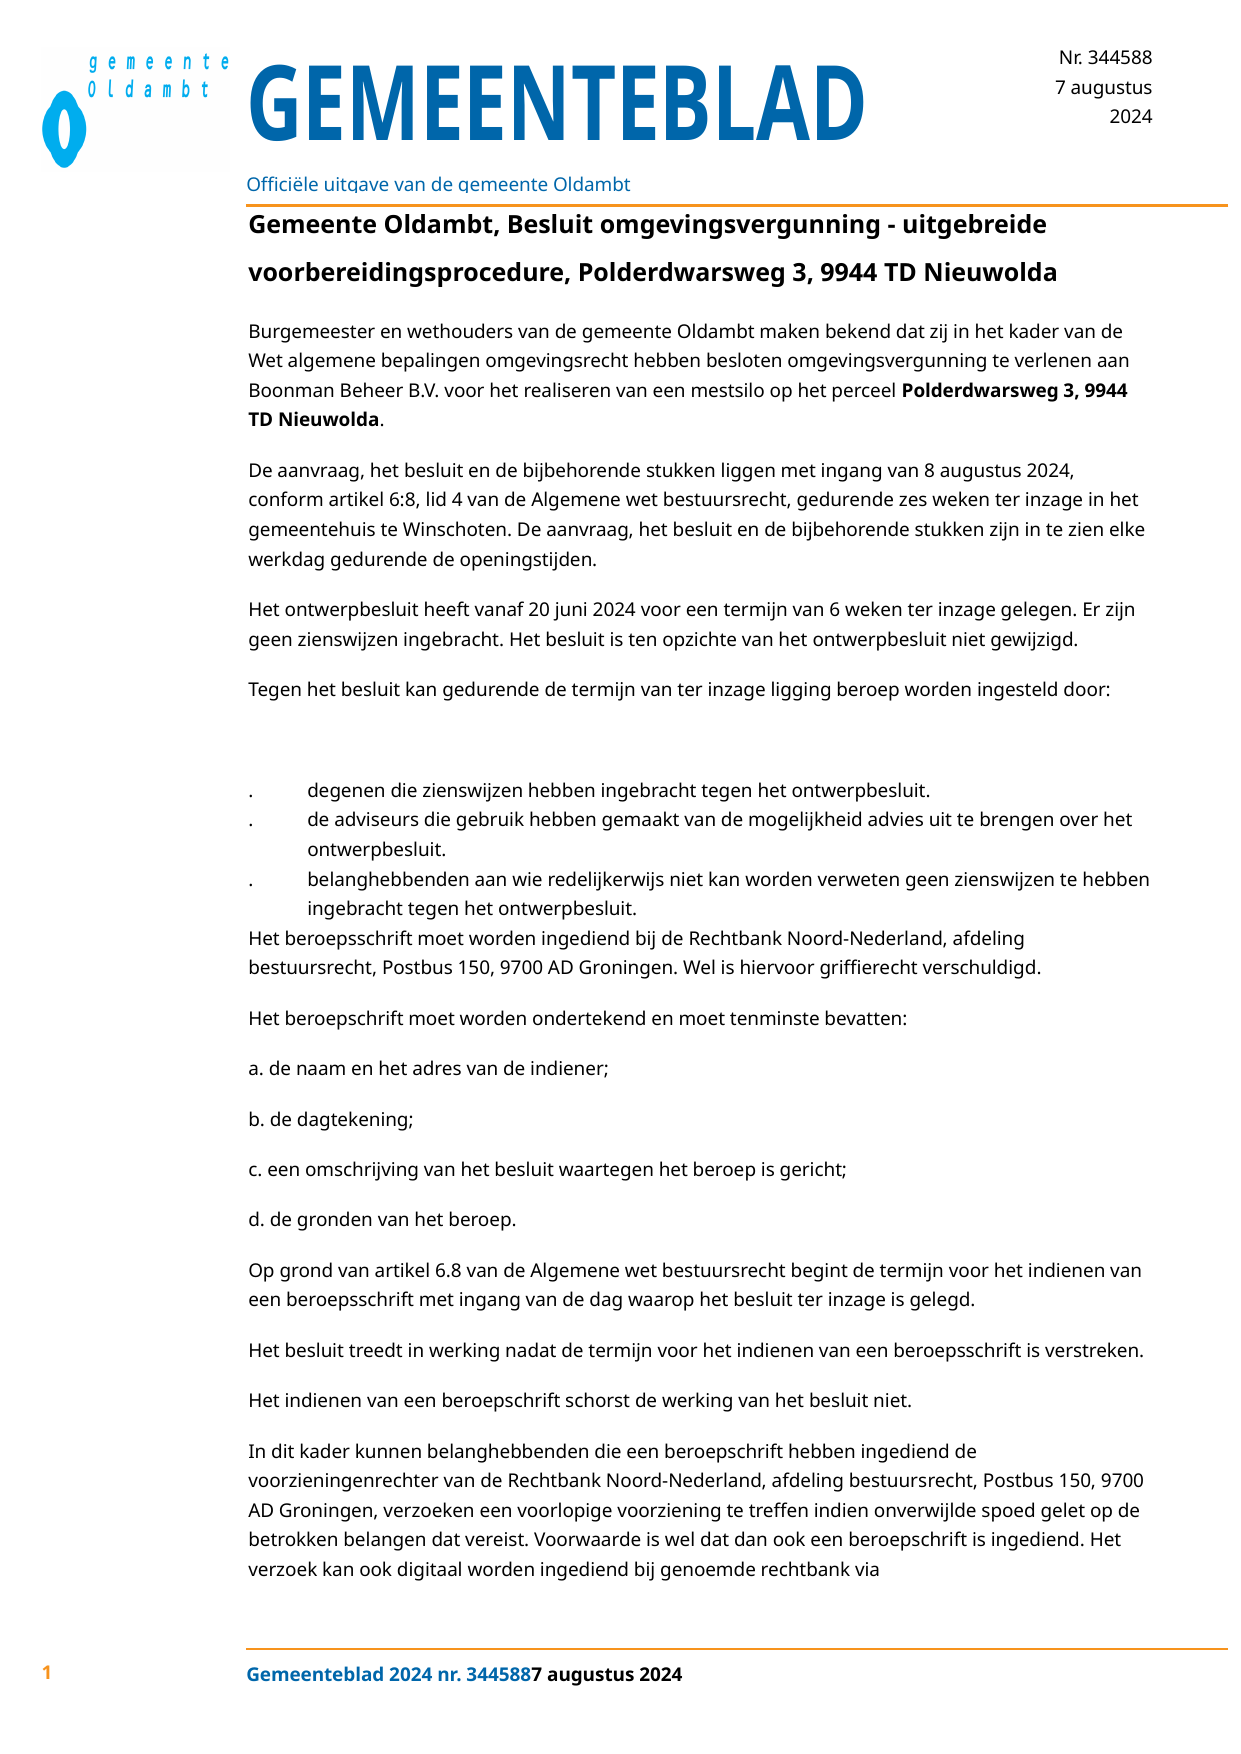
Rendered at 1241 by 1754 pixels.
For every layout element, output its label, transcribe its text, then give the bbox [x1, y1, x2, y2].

text Gemeente Oldambt, Besluit omgevingsvergunning - uitgebreide voorbereidingsprocedure, Polderdwarsweg 3, 9944 TD Nieuwolda [248, 207, 1152, 288]
text De aanvraag, het besluit en de bijbehorende stukken liggen met ingang van 8 augustus 2024, conform artikel 6:8, lid 4 van de Algemene wet bestuursrecht, gedurende zes weken ter inzage in het gemeentehuis te Winschoten. De aanvraag, het besluit en de bijbehorende stukken zijn in te zien elke werkdag gedurende de openingstijden. [248, 457, 1152, 572]
text Het ontwerpbesluit heeft vanaf 20 juni 2024 voor een termijn van 6 weken ter inzage gelegen. Er zijn geen zienswijzen ingebracht. Het besluit is ten opzichte van het ontwerpbesluit niet gewijzigd. [248, 596, 1152, 652]
list belanghebbenden aan wie redelijkerwijs niet kan worden verweten geen zienswijzen te hebben ingebracht tegen het ontwerpbesluit. [248, 866, 1152, 921]
list degenen die zienswijzen hebben ingebracht tegen het ontwerpbesluit. [248, 777, 1152, 803]
list de adviseurs die gebruik hebben gemaakt van de mogelijkheid advies uit te brengen over het ontwerpbesluit. [248, 807, 1152, 862]
text Het besluit treedt in werking nadat de termijn voor het indienen van een beroepsschrift is verstreken. [248, 1337, 1152, 1363]
picture [41, 47, 231, 172]
text c. een omschrijving van het besluit waartegen het beroep is gericht; [248, 1156, 1152, 1182]
text a. de naam en het adres van de indiener; [248, 1055, 1152, 1081]
text Op grond van artikel 6.8 van de Algemene wet bestuursrecht begint de termijn voor het indienen van een beroepsschrift met ingang van de dag waarop het besluit ter inzage is gelegd. [248, 1257, 1152, 1312]
text Burgemeester en wethouders van de gemeente Oldambt maken bekend dat zij in het kader van de Wet algemene bepalingen omgevingsrecht hebben besloten omgevingsvergunning te verlenen aan Boonman Beheer B.V. voor het realiseren van een mestsilo op het perceel Polderdwarsweg 3, 9944 TD Nieuwolda. [248, 318, 1152, 432]
text Het beroepsschrift moet worden ingediend bij de Rechtbank Noord-Nederland, afdeling bestuursrecht, Postbus 150, 9700 AD Groningen. Wel is hiervoor griffierecht verschuldigd. [248, 925, 1152, 980]
text d. de gronden van het beroep. [248, 1207, 1152, 1232]
text In dit kader kunnen belanghebbenden die een beroepschrift hebben ingediend de voorzieningenrechter van de Rechtbank Noord-Nederland, afdeling bestuurs­recht, Postbus 150, 9700 AD Groningen, verzoeken een voorlopige voorziening te treffen indien onverwijlde spoed gelet op de betrokken belangen dat vereist. Voorwaarde is wel dat dan ook een beroepschrift is ingediend. Het verzoek kan ook digitaal worden ingediend bij genoemde rechtbank via [248, 1438, 1152, 1582]
text Het beroepschrift moet worden ondertekend en moet tenminste bevatten: [248, 1005, 1152, 1031]
text Het indienen van een beroepschrift schorst de werking van het besluit niet. [248, 1387, 1152, 1413]
text b. de dagtekening; [248, 1106, 1152, 1132]
text Tegen het besluit kan gedurende de termijn van ter inzage ligging beroep worden ingesteld door: [248, 676, 1152, 702]
